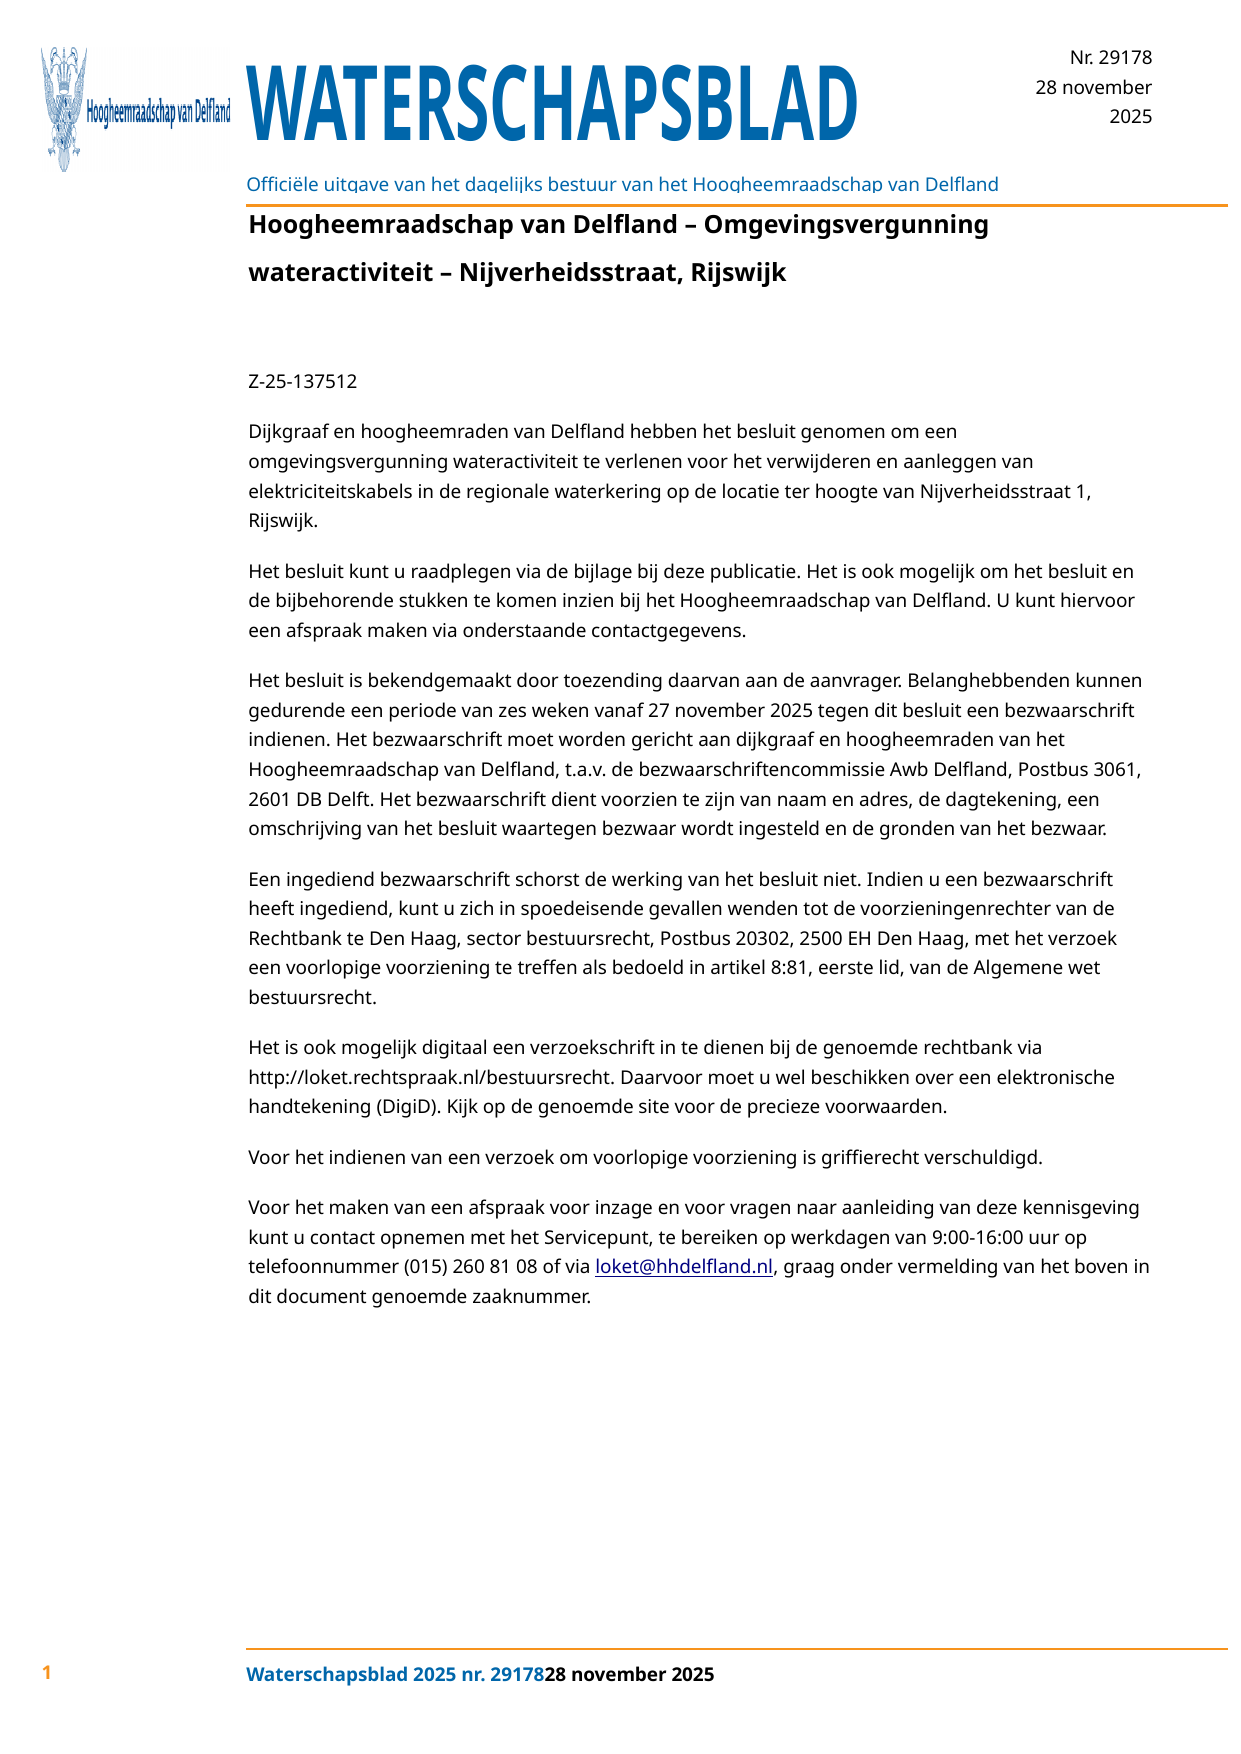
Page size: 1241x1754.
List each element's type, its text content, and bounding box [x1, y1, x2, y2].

text Hoogheemraadschap van Delfland – Omgevingsvergunning wateractiviteit – Nijverheidsstraat, Rijswijk [248, 207, 1152, 288]
text Voor het indienen van een verzoek om voorlopige voorziening is griffierecht verschuldigd. [248, 1144, 1152, 1170]
text Z-25-137512 [248, 368, 1152, 394]
text Voor het maken van een afspraak voor inzage en voor vragen naar aanleiding van deze kennisgeving kunt u contact opnemen met het Servicepunt, te bereiken op werkdagen van 9:00-16:00 uur op telefoonnummer (015) 260 81 08 of via loket@hhdelfland.nl, graag onder vermelding van het boven in dit document genoemde zaaknummer. [248, 1194, 1152, 1309]
text Dijkgraaf en hoogheemraden van Delfland hebben het besluit genomen om een omgevingsvergunning wateractiviteit te verlenen voor het verwijderen en aanleggen van elektriciteitskabels in de regionale waterkering op de locatie ter hoogte van Nijverheidsstraat 1, Rijswijk. [248, 419, 1152, 533]
text Het besluit is bekendgemaakt door toezending daarvan aan de aanvrager. Belanghebbenden kunnen gedurende een periode van zes weken vanaf 27 november 2025 tegen dit besluit een bezwaarschrift indienen. Het bezwaarschrift moet worden gericht aan dijkgraaf en hoogheemraden van het Hoogheemraadschap van Delfland, t.a.v. de bezwaarschriftencommissie Awb Delfland, Postbus 3061, 2601 DB Delft. Het bezwaarschrift dient voorzien te zijn van naam en adres, de dagtekening, een omschrijving van het besluit waartegen bezwaar wordt ingesteld en de gronden van het bezwaar. [248, 667, 1152, 841]
text Een ingediend bezwaarschrift schorst de werking van het besluit niet. Indien u een bezwaarschrift heeft ingediend, kunt u zich in spoedeisende gevallen wenden tot de voorzieningenrechter van de Rechtbank te Den Haag, sector bestuursrecht, Postbus 20302, 2500 EH Den Haag, met het verzoek een voorlopige voorziening te treffen als bedoeld in artikel 8:81, eerste lid, van de Algemene wet bestuursrecht. [248, 866, 1152, 1010]
text Het besluit kunt u raadplegen via de bijlage bij deze publicatie. Het is ook mogelijk om het besluit en de bijbehorende stukken te komen inzien bij het Hoogheemraadschap van Delfland. U kunt hiervoor een afspraak maken via onderstaande contactgegevens. [248, 558, 1152, 643]
text Het is ook mogelijk digitaal een verzoekschrift in te dienen bij de genoemde rechtbank via http://loket.rechtspraak.nl/bestuursrecht. Daarvoor moet u wel beschikken over een elektronische handtekening (DigiD). Kijk op de genoemde site voor de precieze voorwaarden. [248, 1034, 1152, 1119]
picture [41, 47, 231, 172]
